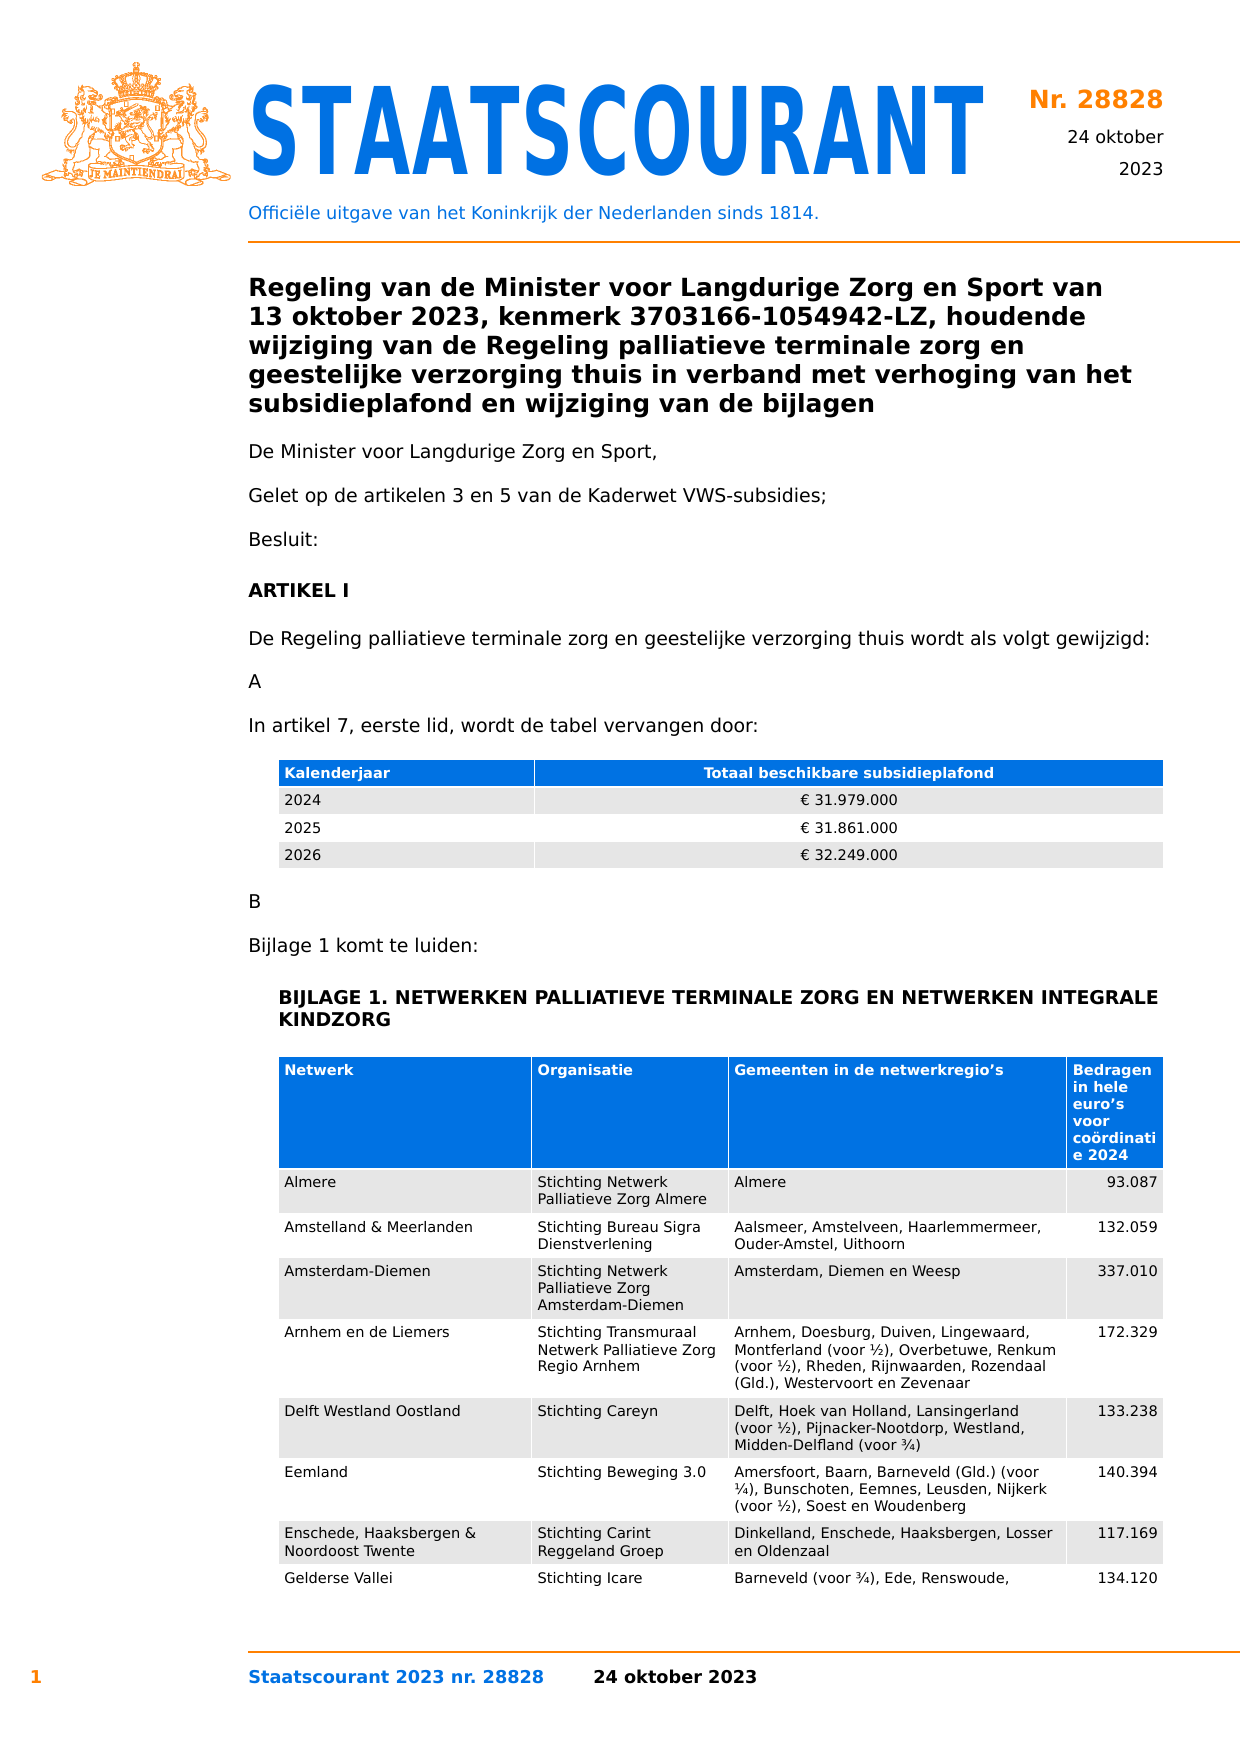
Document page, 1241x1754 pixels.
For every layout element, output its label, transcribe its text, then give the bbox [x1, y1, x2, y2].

table_header Organisatie [532, 1057, 728, 1168]
table_cell 132.059 [1067, 1214, 1163, 1257]
table_cell Stichting Careyn [532, 1398, 728, 1458]
table_header Bedragen in hele euro’s voor coördinatie 2024 [1067, 1057, 1163, 1168]
table_cell 93.087 [1067, 1170, 1163, 1213]
table_header Gemeenten in de netwerkregio’s [729, 1057, 1066, 1168]
table_cell Almere [279, 1170, 531, 1213]
table_cell 2023 [998, 153, 1240, 203]
table_cell Eemland [279, 1459, 531, 1520]
table_cell Amsterdam-Diemen [279, 1258, 531, 1319]
table_cell Amstelland & Meerlanden [279, 1214, 531, 1257]
table_cell Almere [729, 1170, 1066, 1213]
table_cell 134.120 [1067, 1565, 1163, 1591]
table_cell Dinkelland, Enschede, Haaksbergen, Losser en Oldenzaal [729, 1521, 1066, 1564]
table_cell Stichting Netwerk Palliatieve Zorg Amsterdam-Diemen [532, 1258, 728, 1319]
text B [248, 891, 1163, 913]
table_cell Amsterdam, Diemen en Weesp [729, 1258, 1066, 1319]
table_cell Gelderse Vallei [279, 1565, 531, 1591]
table_cell 140.394 [1067, 1459, 1163, 1520]
table_cell 133.238 [1067, 1398, 1163, 1458]
text Bijlage 1 komt te luiden: [248, 935, 1163, 957]
table_cell 117.169 [1067, 1521, 1163, 1564]
table_header Nr. 28828 [998, 62, 1240, 121]
table_cell € 32.249.000 [535, 842, 1163, 868]
table_cell Stichting Netwerk Palliatieve Zorg Almere [532, 1170, 728, 1213]
table_cell 337.010 [1067, 1258, 1163, 1319]
table_cell Aalsmeer, Amstelveen, Haarlemmermeer, Ouder-Amstel, Uithoorn [729, 1214, 1066, 1257]
table_cell 172.329 [1067, 1320, 1163, 1397]
text Gelet op de artikelen 3 en 5 van de Kaderwet VWS-subsidies; [248, 484, 1163, 507]
table_cell 2026 [279, 842, 534, 868]
picture [41, 62, 231, 186]
text Besluit: [248, 528, 1163, 550]
table_cell 2024 [279, 788, 534, 814]
subtitle BIJLAGE 1. NETWERKEN PALLIATIEVE TERMINALE ZORG EN NETWERKEN INTEGRALE KINDZORG [278, 987, 1163, 1031]
table_cell Stichting Carint Reggeland Groep [532, 1521, 728, 1564]
table_cell € 31.861.000 [535, 815, 1163, 841]
table_cell 2025 [279, 815, 534, 841]
table_cell Amersfoort, Baarn, Barneveld (Gld.) (voor ¼), Bunschoten, Eemnes, Leusden, Nijkerk (voor ½), Soest en Woudenberg [729, 1459, 1066, 1520]
table_cell Stichting Transmuraal Netwerk Palliatieve Zorg Regio Arnhem [532, 1320, 728, 1397]
table_cell 24 oktober [998, 121, 1240, 153]
text De Regeling palliatieve terminale zorg en geestelijke verzorging thuis wordt als volgt gewijzigd: [248, 627, 1163, 649]
subtitle Regeling van de Minister voor Langdurige Zorg en Sport van 13 oktober 2023, kenmerk 3703166-1054942-LZ, houdende wijziging van de Regeling palliatieve terminale zorg en geestelijke verzorging thuis in verband met verhoging van het subsidieplafond en wijziging van de bijlagen [248, 273, 1163, 419]
table_cell Enschede, Haaksbergen & Noordoost Twente [279, 1521, 531, 1564]
table_header STAATSCOURANT [248, 62, 998, 203]
subtitle ARTIKEL I [248, 580, 1163, 602]
table_header Kalenderjaar [279, 760, 534, 786]
table_header [25, 62, 248, 241]
table_cell Barneveld (voor ¾), Ede, Renswoude, [729, 1565, 1066, 1591]
table_cell Arnhem en de Liemers [279, 1320, 531, 1397]
text In artikel 7, eerste lid, wordt de tabel vervangen door: [248, 715, 1163, 737]
table_cell Stichting Icare [532, 1565, 728, 1591]
table_cell Stichting Beweging 3.0 [532, 1459, 728, 1520]
text De Minister voor Langdurige Zorg en Sport, [248, 441, 1163, 463]
table_cell € 31.979.000 [535, 788, 1163, 814]
table_cell Stichting Bureau Sigra Dienstverlening [532, 1214, 728, 1257]
table_cell Delft Westland Oostland [279, 1398, 531, 1458]
table_header Netwerk [279, 1057, 531, 1168]
table_cell Arnhem, Doesburg, Duiven, Lingewaard, Montferland (voor ½), Overbetuwe, Renkum (voor ½), Rheden, Rijnwaarden, Rozendaal (Gld.), Westervoort en Zevenaar [729, 1320, 1066, 1397]
text A [248, 671, 1163, 693]
table_cell Officiële uitgave van het Koninkrijk der Nederlanden sinds 1814. [248, 203, 1240, 241]
table_cell Delft, Hoek van Holland, Lansingerland (voor ½), Pijnacker-Nootdorp, Westland, Midden-Delfland (voor ¾) [729, 1398, 1066, 1458]
table_header Totaal beschikbare subsidieplafond [535, 760, 1163, 786]
